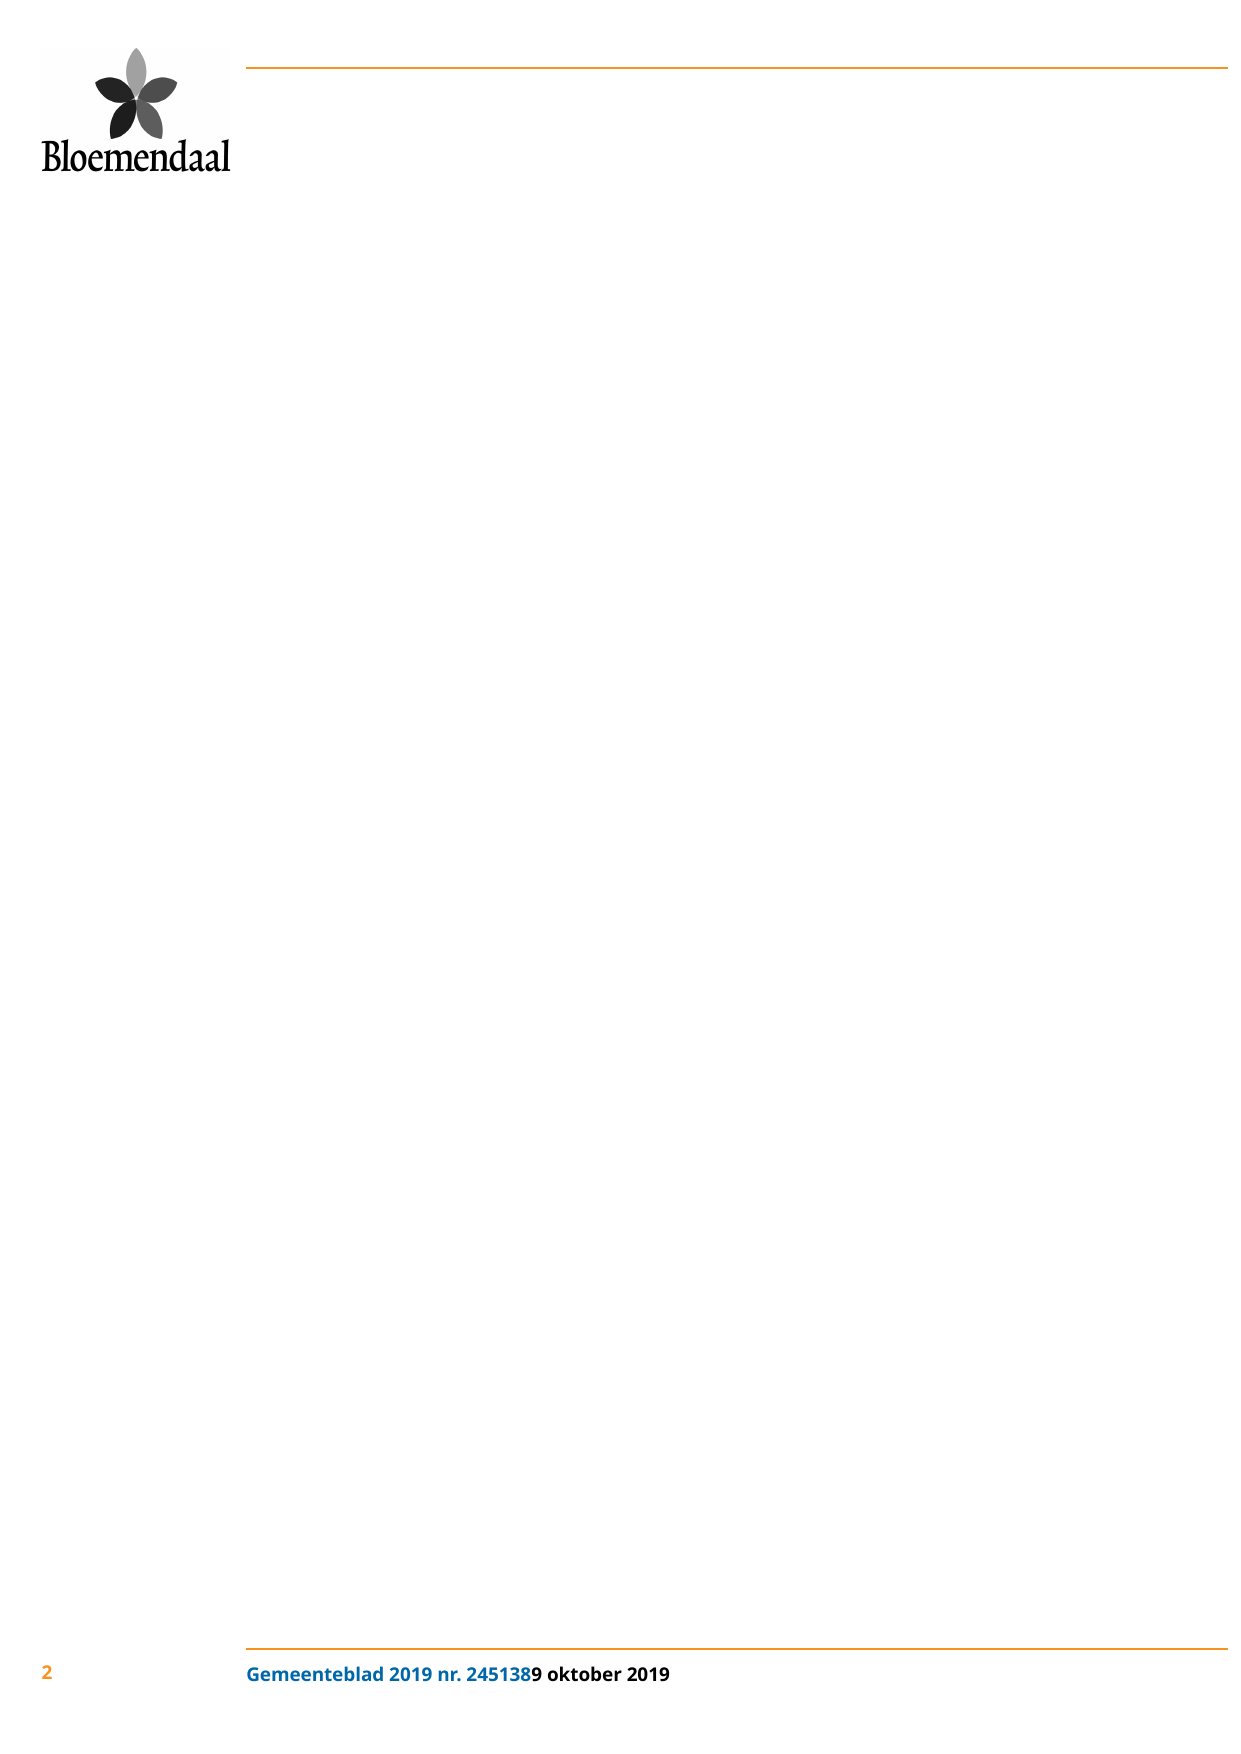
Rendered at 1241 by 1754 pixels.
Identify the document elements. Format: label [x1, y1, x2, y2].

picture [41, 47, 231, 172]
